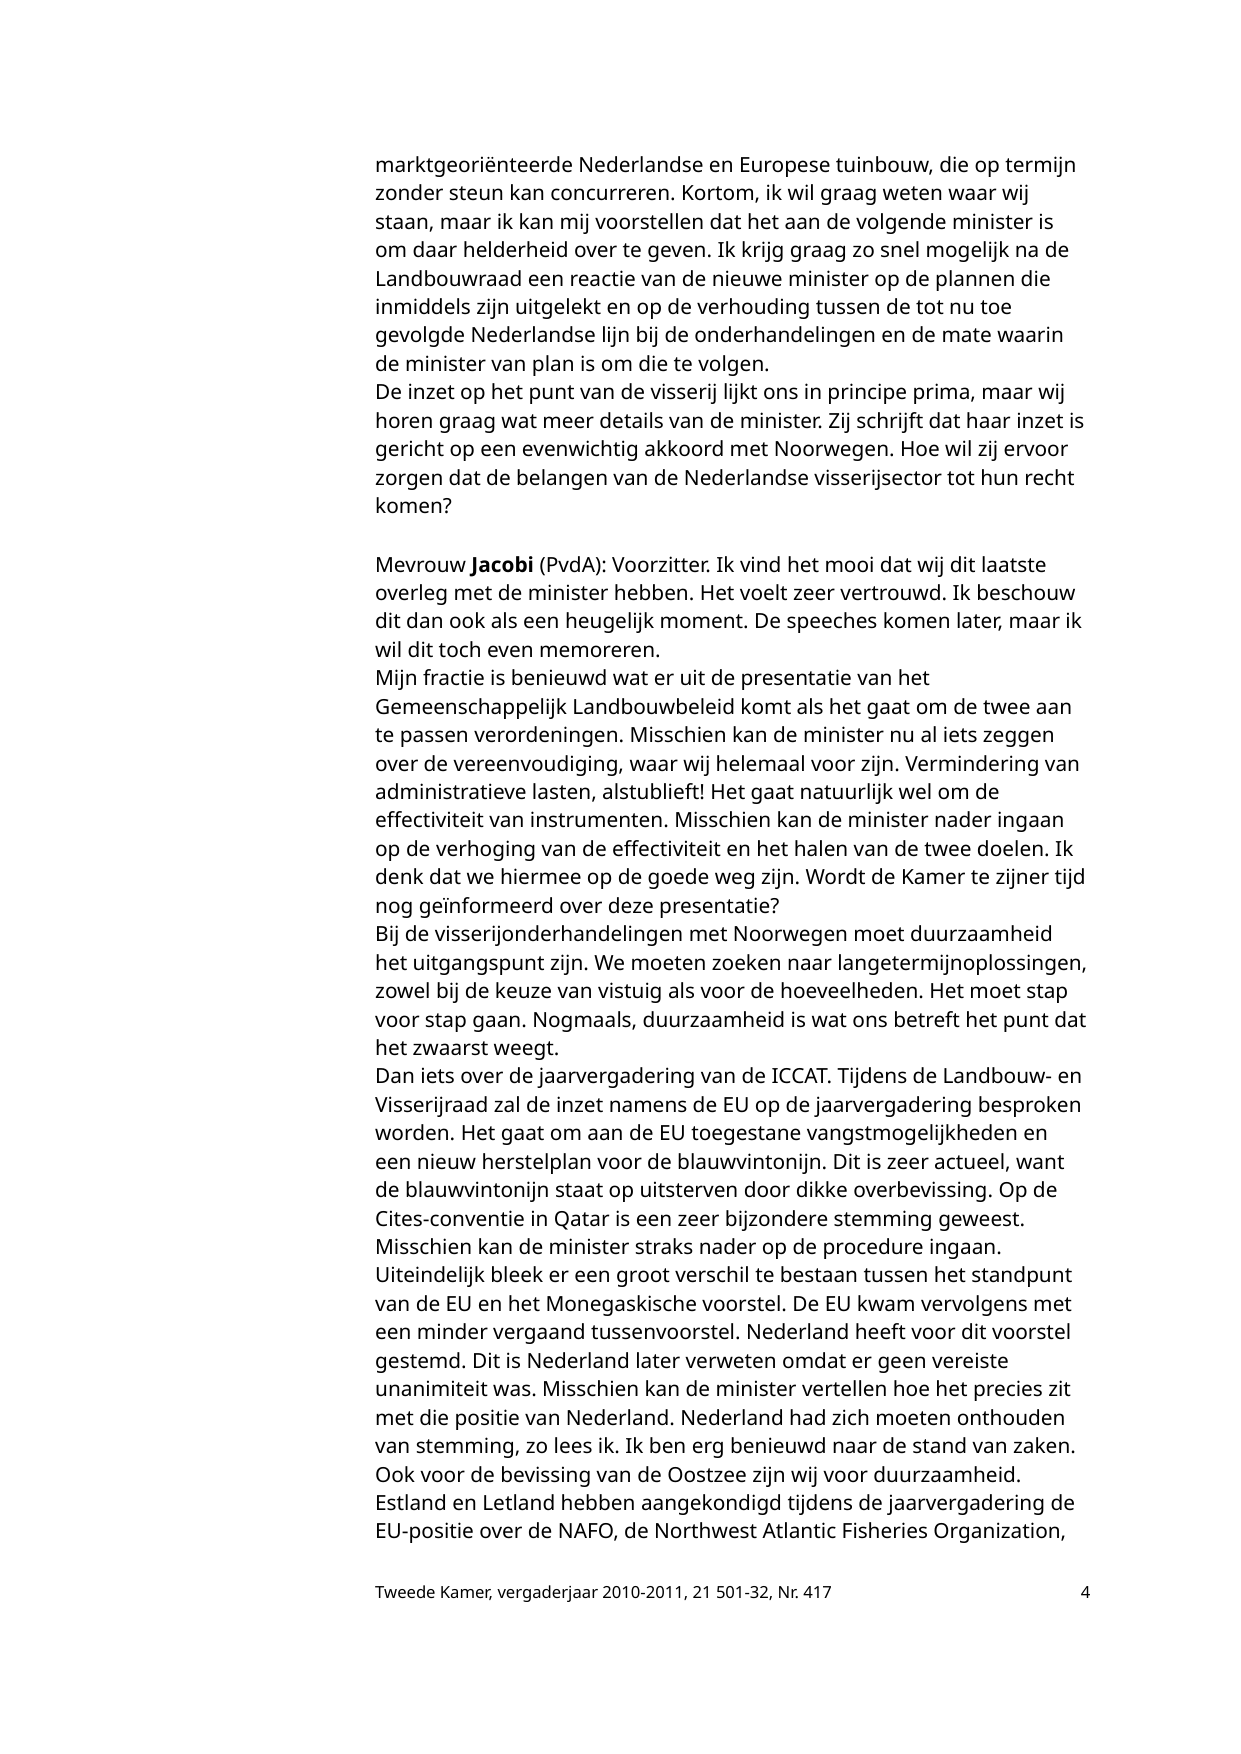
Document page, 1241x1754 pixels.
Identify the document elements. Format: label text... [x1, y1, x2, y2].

text Estland en Letland hebben aangekondigd tijdens de jaarvergadering de EU-positie over de NAFO, de Northwest Atlantic Fisheries Organization, [375, 1488, 1090, 1545]
text Ook voor de bevissing van de Oostzee zijn wij voor duurzaamheid. [375, 1460, 1090, 1488]
text Mijn fractie is benieuwd wat er uit de presentatie van het Gemeenschappelijk Landbouwbeleid komt als het gaat om de twee aan te passen verordeningen. Misschien kan de minister nu al iets zeggen over de vereenvoudiging, waar wij helemaal voor zijn. Vermindering van administratieve lasten, alstublieft! Het gaat natuurlijk wel om de effectiviteit van instrumenten. Misschien kan de minister nader ingaan op de verhoging van de effectiviteit en het halen van de twee doelen. Ik denk dat we hiermee op de goede weg zijn. Wordt de Kamer te zijner tijd nog geïnformeerd over deze presentatie? [375, 663, 1090, 919]
text De inzet op het punt van de visserij lijkt ons in principe prima, maar wij horen graag wat meer details van de minister. Zij schrijft dat haar inzet is gericht op een evenwichtig akkoord met Noorwegen. Hoe wil zij ervoor zorgen dat de belangen van de Nederlandse visserijsector tot hun recht komen? [375, 377, 1090, 520]
text Dan iets over de jaarvergadering van de ICCAT. Tijdens de Landbouw- en Visserijraad zal de inzet namens de EU op de jaarvergadering besproken worden. Het gaat om aan de EU toegestane vangstmogelijkheden en een nieuw herstelplan voor de blauwvintonijn. Dit is zeer actueel, want de blauwvintonijn staat op uitsterven door dikke overbevissing. Op de Cites-conventie in Qatar is een zeer bijzondere stemming geweest. Misschien kan de minister straks nader op de procedure ingaan. Uiteindelijk bleek er een groot verschil te bestaan tussen het standpunt van de EU en het Monegaskische voorstel. De EU kwam vervolgens met een minder vergaand tussenvoorstel. Nederland heeft voor dit voorstel gestemd. Dit is Nederland later verweten omdat er geen vereiste unanimiteit was. Misschien kan de minister vertellen hoe het precies zit met die positie van Nederland. Nederland had zich moeten onthouden van stemming, zo lees ik. Ik ben erg benieuwd naar de stand van zaken. [375, 1062, 1090, 1460]
text Mevrouw Jacobi (PvdA): Voorzitter. Ik vind het mooi dat wij dit laatste overleg met de minister hebben. Het voelt zeer vertrouwd. Ik beschouw dit dan ook als een heugelijk moment. De speeches komen later, maar ik wil dit toch even memoreren. [375, 550, 1090, 663]
text Bij de visserijonderhandelingen met Noorwegen moet duurzaamheid het uitgangspunt zijn. We moeten zoeken naar langetermijnoplossingen, zowel bij de keuze van vistuig als voor de hoeveelheden. Het moet stap voor stap gaan. Nogmaals, duurzaamheid is wat ons betreft het punt dat het zwaarst weegt. [375, 919, 1090, 1062]
text marktgeoriënteerde Nederlandse en Europese tuinbouw, die op termijn zonder steun kan concurreren. Kortom, ik wil graag weten waar wij staan, maar ik kan mij voorstellen dat het aan de volgende minister is om daar helderheid over te geven. Ik krijg graag zo snel mogelijk na de Landbouwraad een reactie van de nieuwe minister op de plannen die inmiddels zijn uitgelekt en op de verhouding tussen de tot nu toe gevolgde Nederlandse lijn bij de onderhandelingen en de mate waarin de minister van plan is om die te volgen. [375, 150, 1090, 377]
